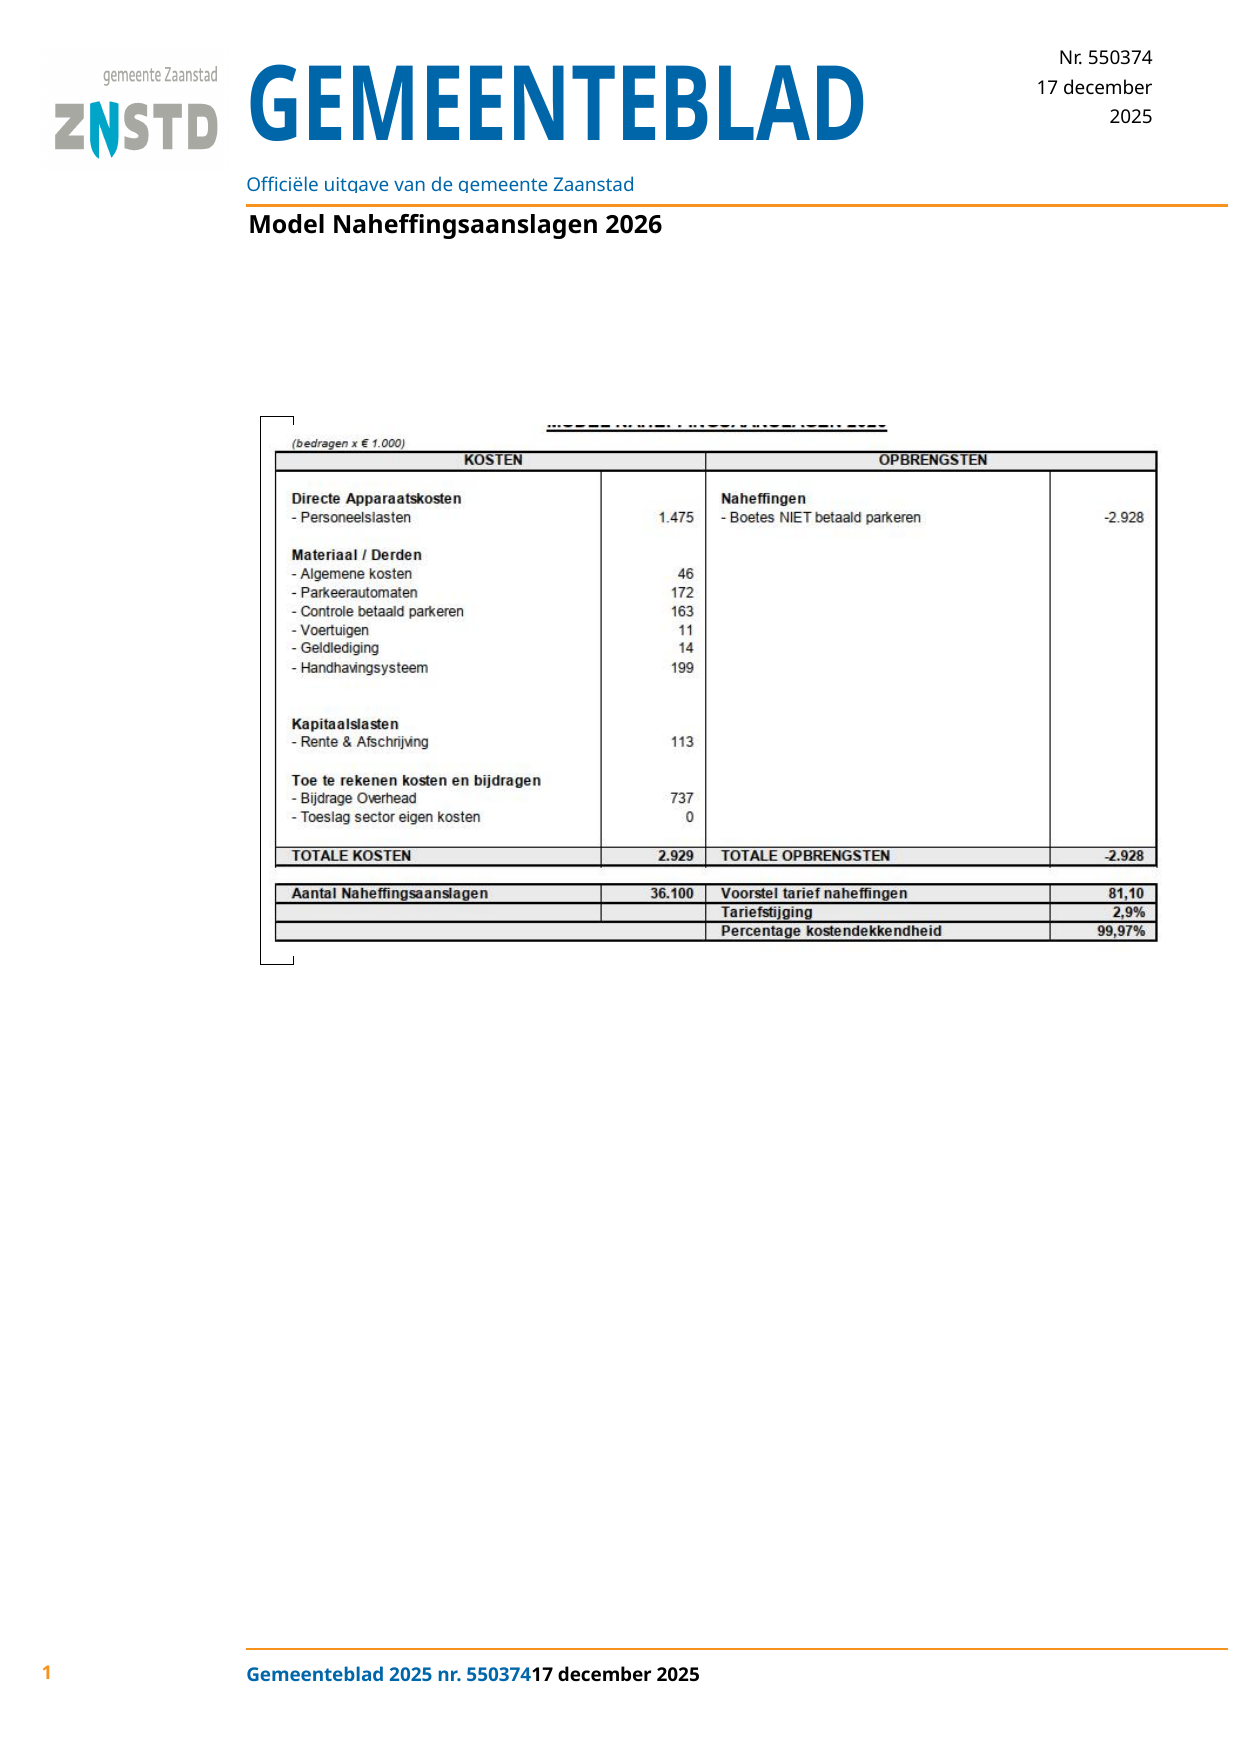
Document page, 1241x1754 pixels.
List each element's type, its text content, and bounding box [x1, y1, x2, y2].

picture [268, 425, 1173, 956]
picture [41, 47, 231, 172]
text Model Naheffingsaanslagen 2026 [248, 207, 1152, 241]
